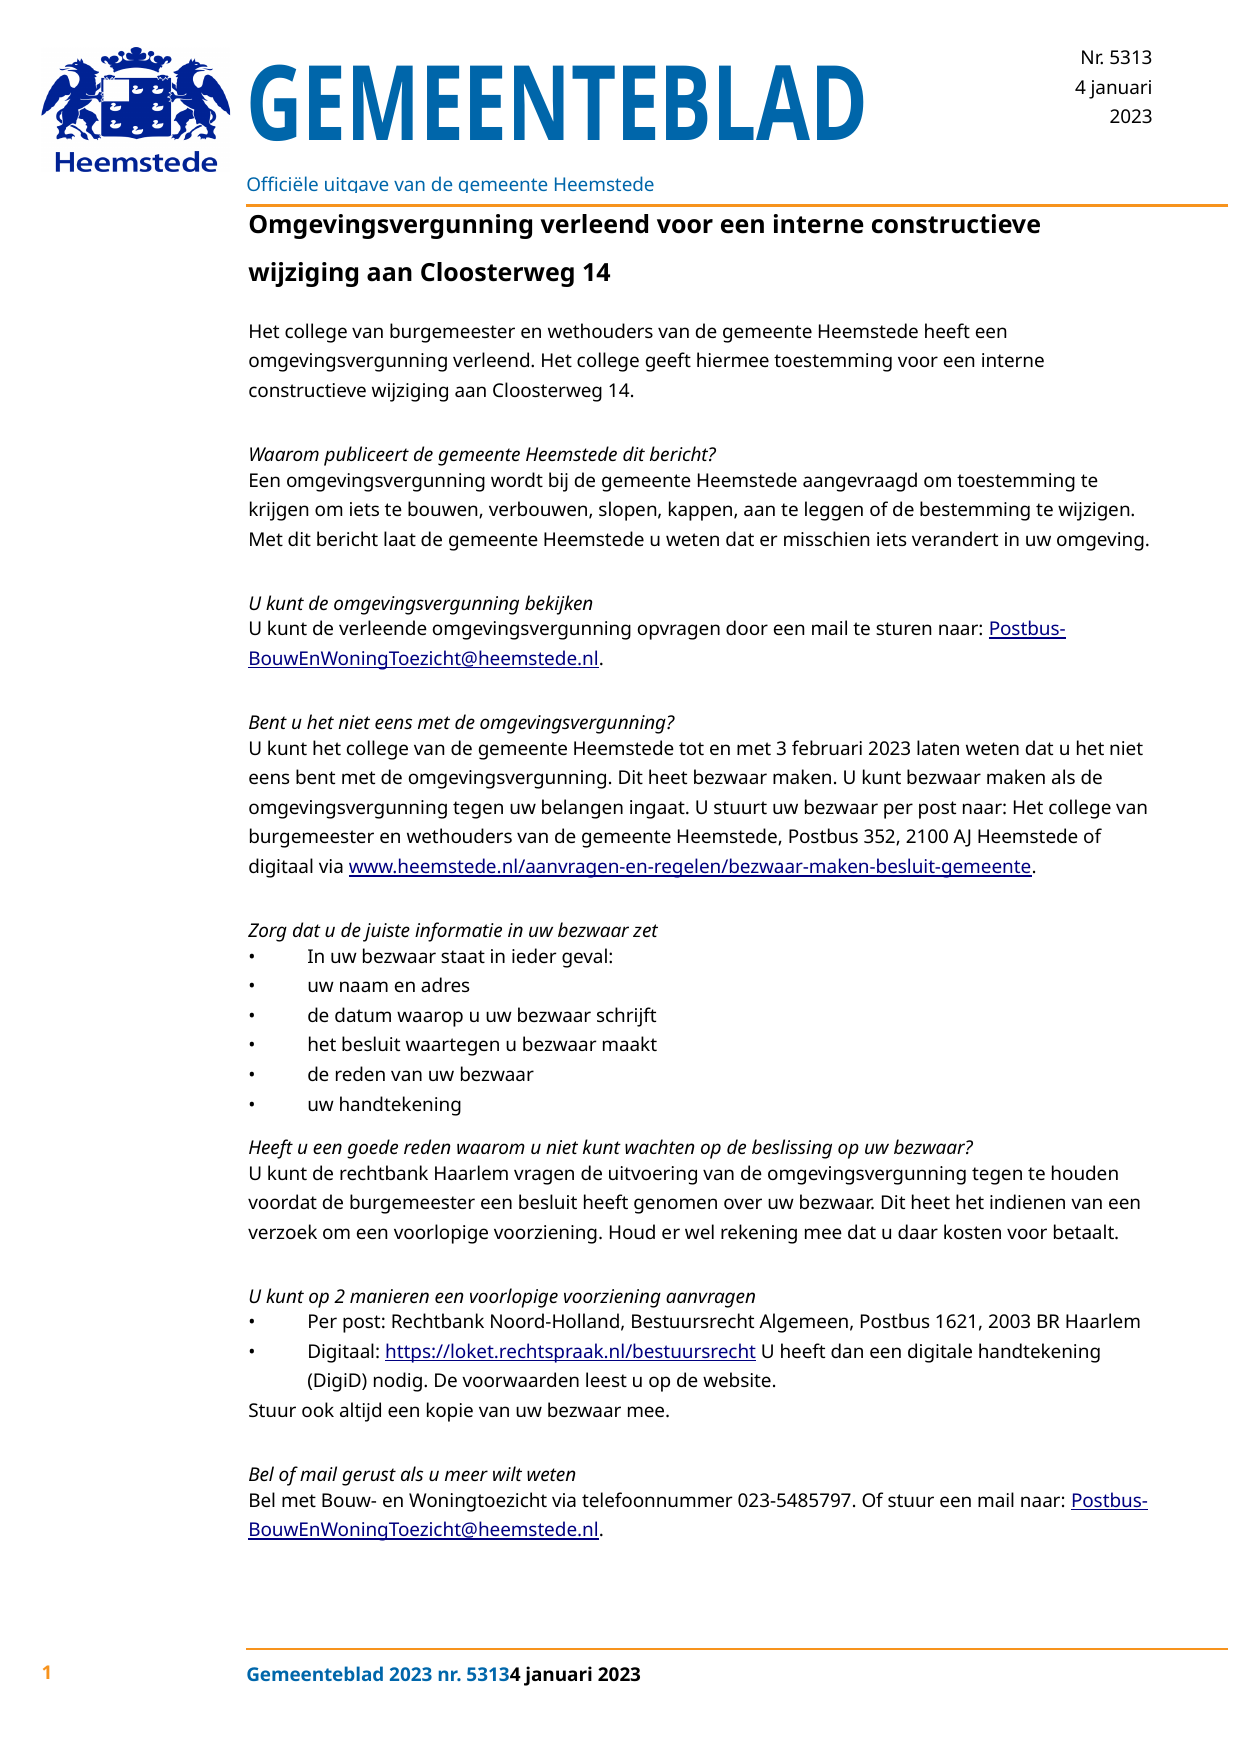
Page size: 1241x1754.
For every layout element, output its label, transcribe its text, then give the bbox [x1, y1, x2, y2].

text Stuur ook altijd een kopie van uw bezwaar mee. [248, 1397, 1152, 1423]
text Bent u het niet eens met de omgevingsvergunning? [248, 709, 1152, 735]
text Een omgevingsvergunning wordt bij de gemeente Heemstede aangevraagd om toestemming te krijgen om iets te bouwen, verbouwen, slopen, kappen, aan te leggen of de bestemming te wijzigen. Met dit bericht laat de gemeente Heemstede u weten dat er misschien iets verandert in uw omgeving. [248, 467, 1152, 552]
list In uw bezwaar staat in ieder geval: [248, 943, 1152, 969]
list Per post: Rechtbank Noord-Holland, Bestuursrecht Algemeen, Postbus 1621, 2003 BR Haarlem [248, 1308, 1152, 1334]
text Heeft u een goede reden waarom u niet kunt wachten op de beslissing op uw bezwaar? [248, 1134, 1152, 1160]
text U kunt de rechtbank Haarlem vragen de uitvoering van de omgevingsvergunning tegen te houden voordat de burgemeester een besluit heeft genomen over uw bezwaar. Dit heet het indienen van een verzoek om een voorlopige voorziening. Houd er wel rekening mee dat u daar kosten voor betaalt. [248, 1160, 1152, 1244]
text Bel met Bouw- en Woningtoezicht via telefoonnummer 023-5485797. Of stuur een mail naar: Postbus-BouwEnWoningToezicht@heemstede.nl. [248, 1487, 1152, 1542]
list uw handtekening [248, 1091, 1152, 1117]
list de datum waarop u uw bezwaar schrijft [248, 1002, 1152, 1028]
text U kunt het college van de gemeente Heemstede tot en met 3 februari 2023 laten weten dat u het niet eens bent met de omgevingsvergunning. Dit heet bezwaar maken. U kunt bezwaar maken als de omgevingsvergunning tegen uw belangen ingaat. U stuurt uw bezwaar per post naar: Het college van burgemeester en wethouders van de gemeente Heemstede, Postbus 352, 2100 AJ Heemstede of digitaal via www.heemstede.nl/aanvragen-en-regelen/bezwaar-maken-besluit-gemeente. [248, 735, 1152, 879]
list uw naam en adres [248, 972, 1152, 998]
text U kunt op 2 manieren een voorlopige voorziening aanvragen [248, 1283, 1152, 1308]
text Omgevingsvergunning verleend voor een interne constructieve wijziging aan Cloosterweg 14 [248, 207, 1152, 288]
text Bel of mail gerust als u meer wilt weten [248, 1461, 1152, 1487]
text U kunt de omgevingsvergunning bekijken [248, 590, 1152, 616]
picture [41, 47, 231, 172]
list de reden van uw bezwaar [248, 1061, 1152, 1087]
text U kunt de verleende omgevingsvergunning opvragen door een mail te sturen naar: Postbus-BouwEnWoningToezicht@heemstede.nl. [248, 616, 1152, 671]
text Zorg dat u de juiste informatie in uw bezwaar zet [248, 917, 1152, 943]
text Waarom publiceert de gemeente Heemstede dit bericht? [248, 441, 1152, 467]
list Digitaal: https://loket.rechtspraak.nl/bestuursrecht U heeft dan een digitale handtekening (DigiD) nodig. De voorwaarden leest u op de website. [248, 1338, 1152, 1393]
list het besluit waartegen u bezwaar maakt [248, 1032, 1152, 1057]
text Het college van burgemeester en wethouders van de gemeente Heemstede heeft een omgevingsvergunning verleend. Het college geeft hiermee toestemming voor een interne constructieve wijziging aan Cloosterweg 14. [248, 318, 1152, 403]
